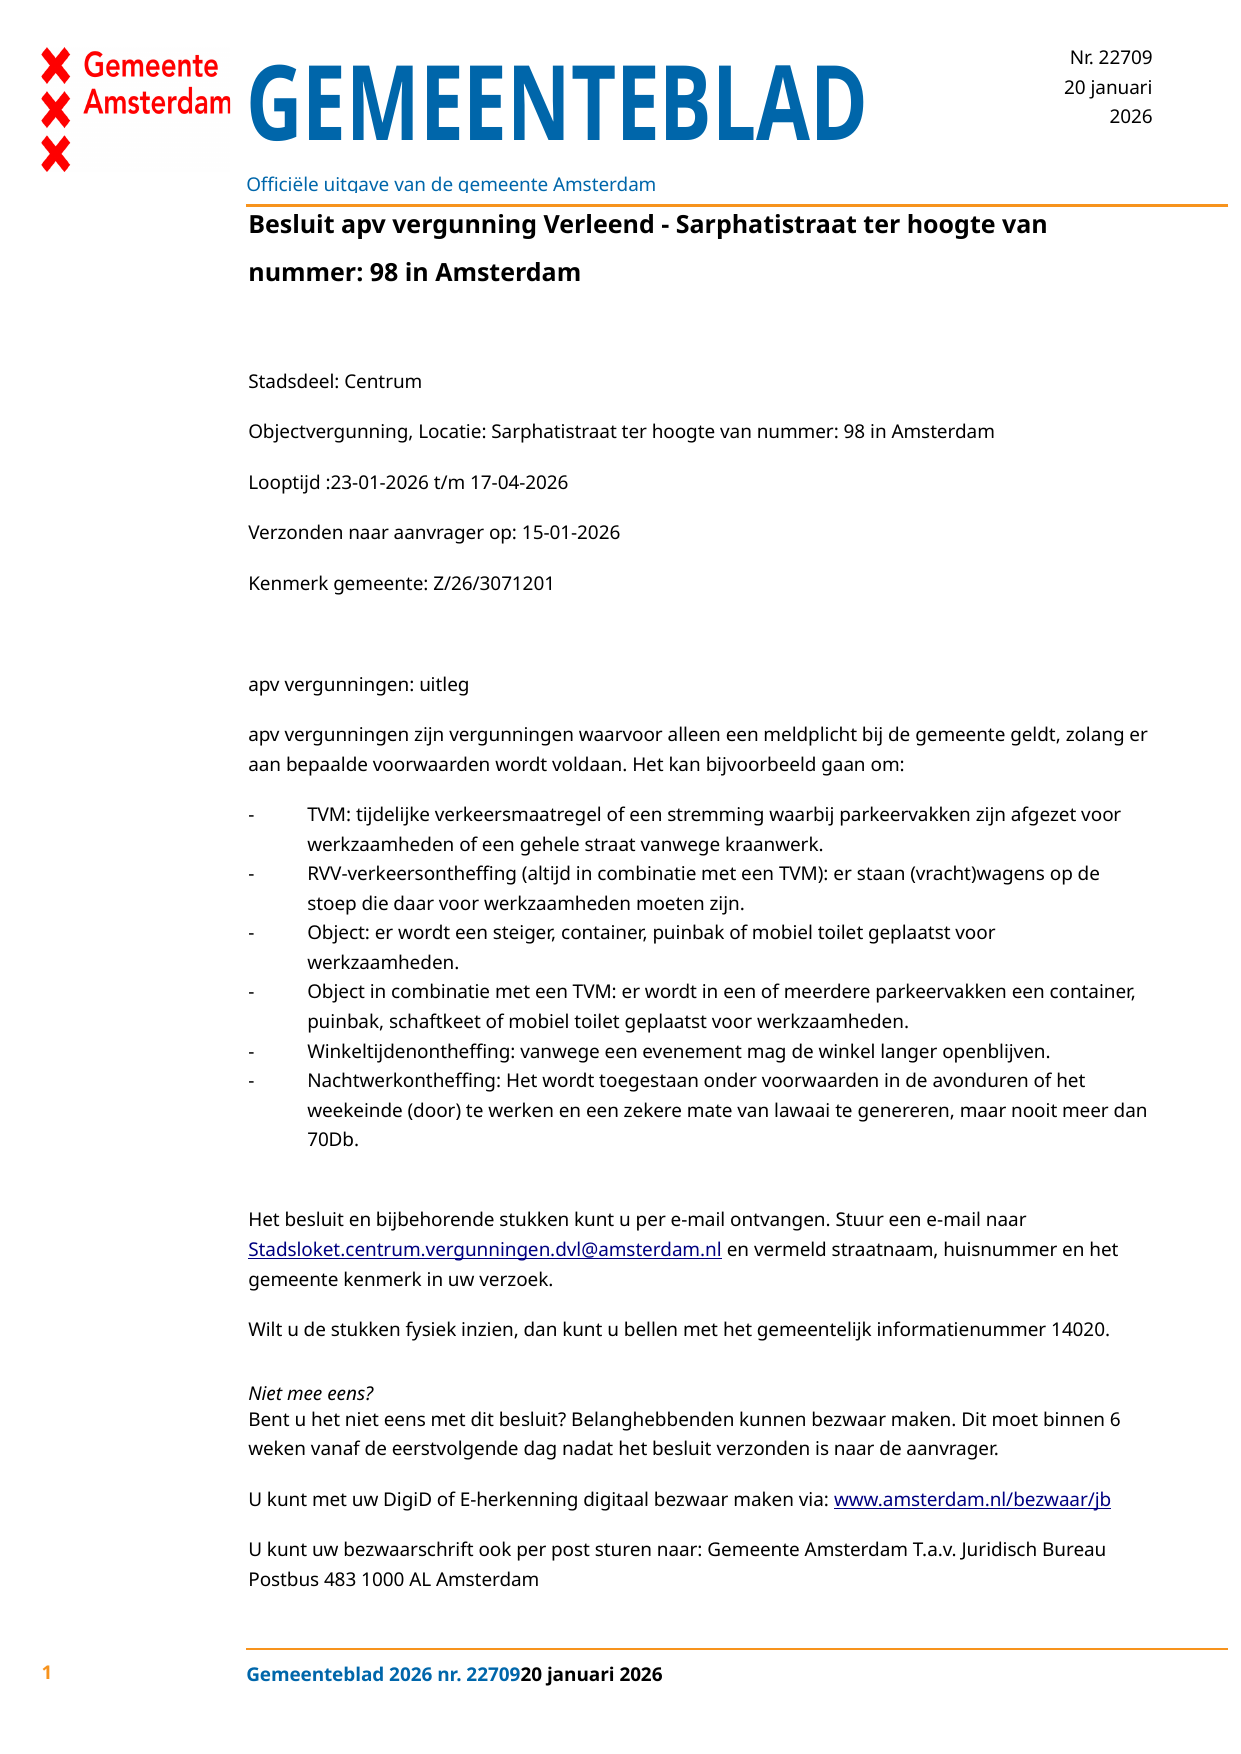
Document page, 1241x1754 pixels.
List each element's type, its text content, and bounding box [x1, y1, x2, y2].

text U kunt met uw DigiD of E-herkenning digitaal bezwaar maken via: www.amsterdam.nl/bezwaar/jb [248, 1486, 1152, 1512]
text Objectvergunning, Locatie: Sarphatistraat ter hoogte van nummer: 98 in Amsterdam [248, 419, 1152, 444]
text Besluit apv vergunning Verleend - Sarphatistraat ter hoogte van nummer: 98 in Amsterdam [248, 207, 1152, 288]
list RVV-verkeersontheffing (altijd in combinatie met een TVM): er staan (vracht)wagens op de stoep die daar voor werkzaamheden moeten zijn. [248, 860, 1152, 916]
text Stadsdeel: Centrum [248, 368, 1152, 394]
list Winkeltijdenontheffing: vanwege een evenement mag de winkel langer openblijven. [248, 1038, 1152, 1064]
text Het besluit en bijbehorende stukken kunt u per e-mail ontvangen. Stuur een e-mail naar Stadsloket.centrum.vergunningen.dvl@amsterdam.nl en vermeld straatnaam, huisnummer en het gemeente kenmerk in uw verzoek. [248, 1207, 1152, 1292]
list TVM: tijdelijke verkeersmaatregel of een stremming waarbij parkeervakken zijn afgezet voor werkzaamheden of een gehele straat vanwege kraanwerk. [248, 801, 1152, 857]
text apv vergunningen: uitleg [248, 671, 1152, 697]
list Object: er wordt een steiger, container, puinbak of mobiel toilet geplaatst voor werkzaamheden. [248, 919, 1152, 975]
text apv vergunningen zijn vergunningen waarvoor alleen een meldplicht bij de gemeente geldt, zolang er aan bepaalde voorwaarden wordt voldaan. Het kan bijvoorbeeld gaan om: [248, 721, 1152, 777]
text Bent u het niet eens met dit besluit? Belanghebbenden kunnen bezwaar maken. Dit moet binnen 6 weken vanaf de eerstvolgende dag nadat het besluit verzonden is naar de aanvrager. [248, 1406, 1152, 1461]
text Niet mee eens? [248, 1380, 1152, 1406]
text Verzonden naar aanvrager op: 15-01-2026 [248, 519, 1152, 545]
picture [41, 47, 231, 172]
text Kenmerk gemeente: Z/26/3071201 [248, 570, 1152, 596]
text Wilt u de stukken fysiek inzien, dan kunt u bellen met het gemeentelijk informatienummer 14020. [248, 1316, 1152, 1342]
list Object in combinatie met een TVM: er wordt in een of meerdere parkeervakken een container, puinbak, schaftkeet of mobiel toilet geplaatst voor werkzaamheden. [248, 979, 1152, 1034]
list Nachtwerkontheffing: Het wordt toegestaan onder voorwaarden in de avonduren of het weekeinde (door) te werken en een zekere mate van lawaai te genereren, maar nooit meer dan 70Db. [248, 1067, 1152, 1152]
text U kunt uw bezwaarschrift ook per post sturen naar: Gemeente Amsterdam T.a.v. Juridisch Bureau Postbus 483 1000 AL Amsterdam [248, 1536, 1152, 1592]
text Looptijd :23-01-2026 t/m 17-04-2026 [248, 469, 1152, 495]
